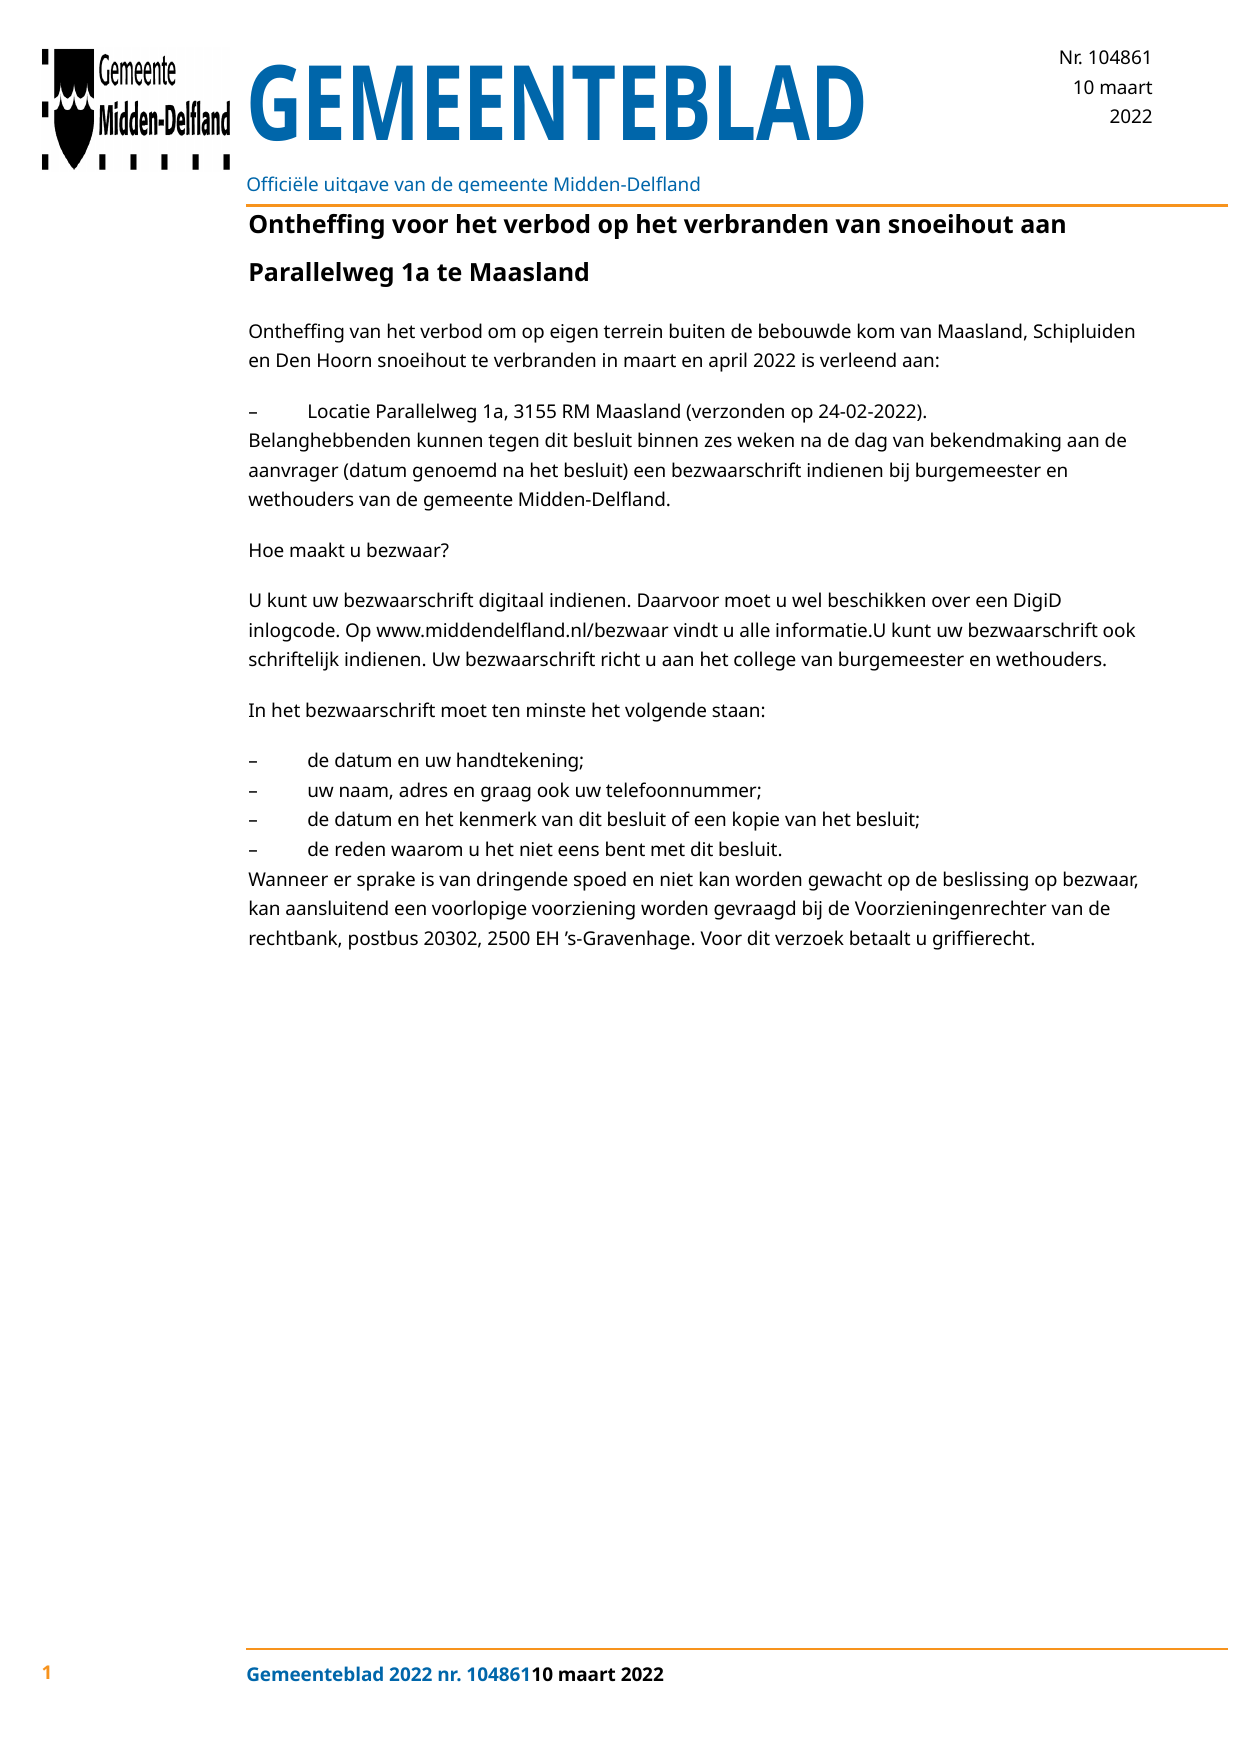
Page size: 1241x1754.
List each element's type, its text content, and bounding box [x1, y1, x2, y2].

list de reden waarom u het niet eens bent met dit besluit. [248, 836, 1152, 862]
text Hoe maakt u bezwaar? [248, 537, 1152, 563]
list de datum en uw handtekening; [248, 747, 1152, 773]
text ​Wanneer er sprake is van dringende spoed en niet kan worden gewacht op de beslissing op bezwaar, kan aansluitend een voorlopige voorziening worden gevraagd bij de Voorzieningenrechter van de rechtbank, postbus 20302, 2500 EH ’s-Gravenhage. Voor dit verzoek betaalt u griffierecht. [248, 866, 1152, 951]
text U kunt uw bezwaarschrift digitaal indienen. Daarvoor moet u wel beschikken over een DigiD inlogcode. Op www.middendelfland.nl/bezwaar vindt u alle informatie.U kunt uw bezwaarschrift ook schriftelijk indienen. Uw bezwaarschrift richt u aan het college van burgemeester en wethouders. [248, 587, 1152, 672]
text Ontheffing van het verbod om op eigen terrein buiten de bebouwde kom van Maasland, Schipluiden en Den Hoorn snoeihout te verbranden in maart en april 2022 is verleend aan: [248, 318, 1152, 373]
text Ontheffing voor het verbod op het verbranden van snoeihout aan Parallelweg 1a te Maasland [248, 207, 1152, 288]
list Locatie Parallelweg 1a, 3155 RM Maasland (verzonden op 24-02-2022). [248, 398, 1152, 424]
list de datum en het kenmerk van dit besluit of een kopie van het besluit; [248, 807, 1152, 832]
picture [41, 47, 231, 172]
text Belanghebbenden kunnen tegen dit besluit binnen zes weken na de dag van bekendmaking aan de aanvrager (datum genoemd na het besluit) een bezwaarschrift indienen bij burgemeester en wethouders van de gemeente Midden-Delfland. [248, 427, 1152, 512]
text In het bezwaarschrift moet ten minste het volgende staan: [248, 697, 1152, 723]
list uw naam, adres en graag ook uw telefoonnummer; [248, 777, 1152, 803]
